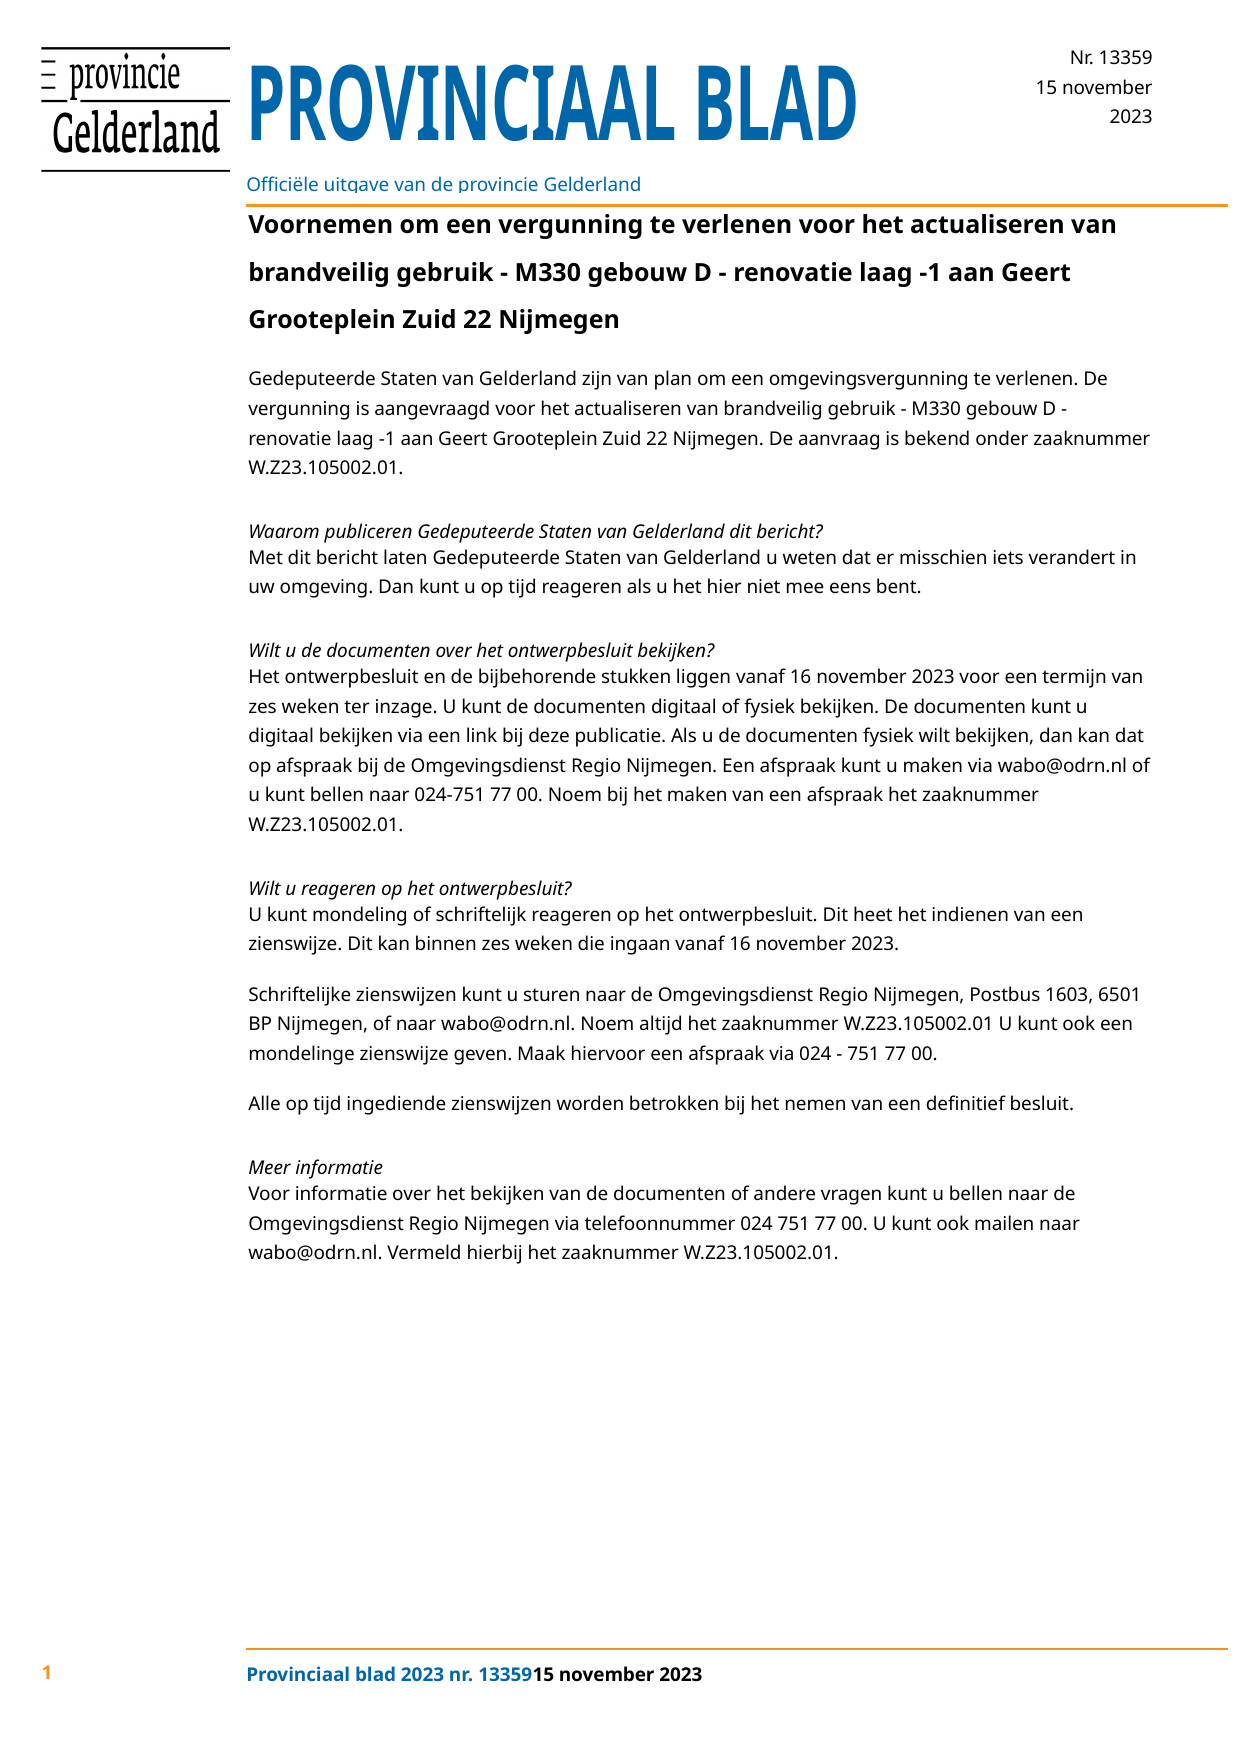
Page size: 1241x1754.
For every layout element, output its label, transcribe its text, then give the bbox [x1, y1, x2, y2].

text Waarom publiceren Gedeputeerde Staten van Gelderland dit bericht? [248, 518, 1152, 544]
text U kunt mondeling of schriftelijk reageren op het ontwerpbesluit. Dit heet het indienen van een zienswijze. Dit kan binnen zes weken die ingaan vanaf 16 november 2023. [248, 901, 1152, 956]
picture [41, 47, 231, 172]
text Wilt u reageren op het ontwerpbesluit? [248, 875, 1152, 901]
text Alle op tijd ingediende zienswijzen worden betrokken bij het nemen van een definitief besluit. [248, 1090, 1152, 1116]
text Met dit bericht laten Gedeputeerde Staten van Gelderland u weten dat er misschien iets verandert in uw omgeving. Dan kunt u op tijd reageren als u het hier niet mee eens bent. [248, 544, 1152, 599]
text Voornemen om een vergunning te verlenen voor het actualiseren van brandveilig gebruik - M330 gebouw D - renovatie laag -1 aan Geert Grooteplein Zuid 22 Nijmegen [248, 207, 1152, 336]
text Voor informatie over het bekijken van de documenten of andere vragen kunt u bellen naar de Omgevingsdienst Regio Nijmegen via telefoonnummer 024 751 77 00. U kunt ook mailen naar wabo@odrn.nl. Vermeld hierbij het zaaknummer W.Z23.105002.01. [248, 1180, 1152, 1265]
text Het ontwerpbesluit en de bijbehorende stukken liggen vanaf 16 november 2023 voor een termijn van zes weken ter inzage. U kunt de documenten digitaal of fysiek bekijken. De documenten kunt u digitaal bekijken via een link bij deze publicatie. Als u de documenten fysiek wilt bekijken, dan kan dat op afspraak bij de Omgevingsdienst Regio Nijmegen. Een afspraak kunt u maken via wabo@odrn.nl of u kunt bellen naar 024-751 77 00. Noem bij het maken van een afspraak het zaaknummer W.Z23.105002.01. [248, 663, 1152, 837]
text Gedeputeerde Staten van Gelderland zijn van plan om een omgevingsvergunning te verlenen. De vergunning is aangevraagd voor het actualiseren van brandveilig gebruik - M330 gebouw D - renovatie laag -1 aan Geert Grooteplein Zuid 22 Nijmegen. De aanvraag is bekend onder zaaknummer W.Z23.105002.01. [248, 366, 1152, 480]
text Wilt u de documenten over het ontwerpbesluit bekijken? [248, 637, 1152, 663]
text Schriftelijke zienswijzen kunt u sturen naar de Omgevingsdienst Regio Nijmegen, Postbus 1603, 6501 BP Nijmegen, of naar wabo@odrn.nl. Noem altijd het zaaknummer W.Z23.105002.01 U kunt ook een mondelinge zienswijze geven. Maak hiervoor een afspraak via 024 - 751 77 00. [248, 981, 1152, 1066]
text Meer informatie [248, 1154, 1152, 1180]
